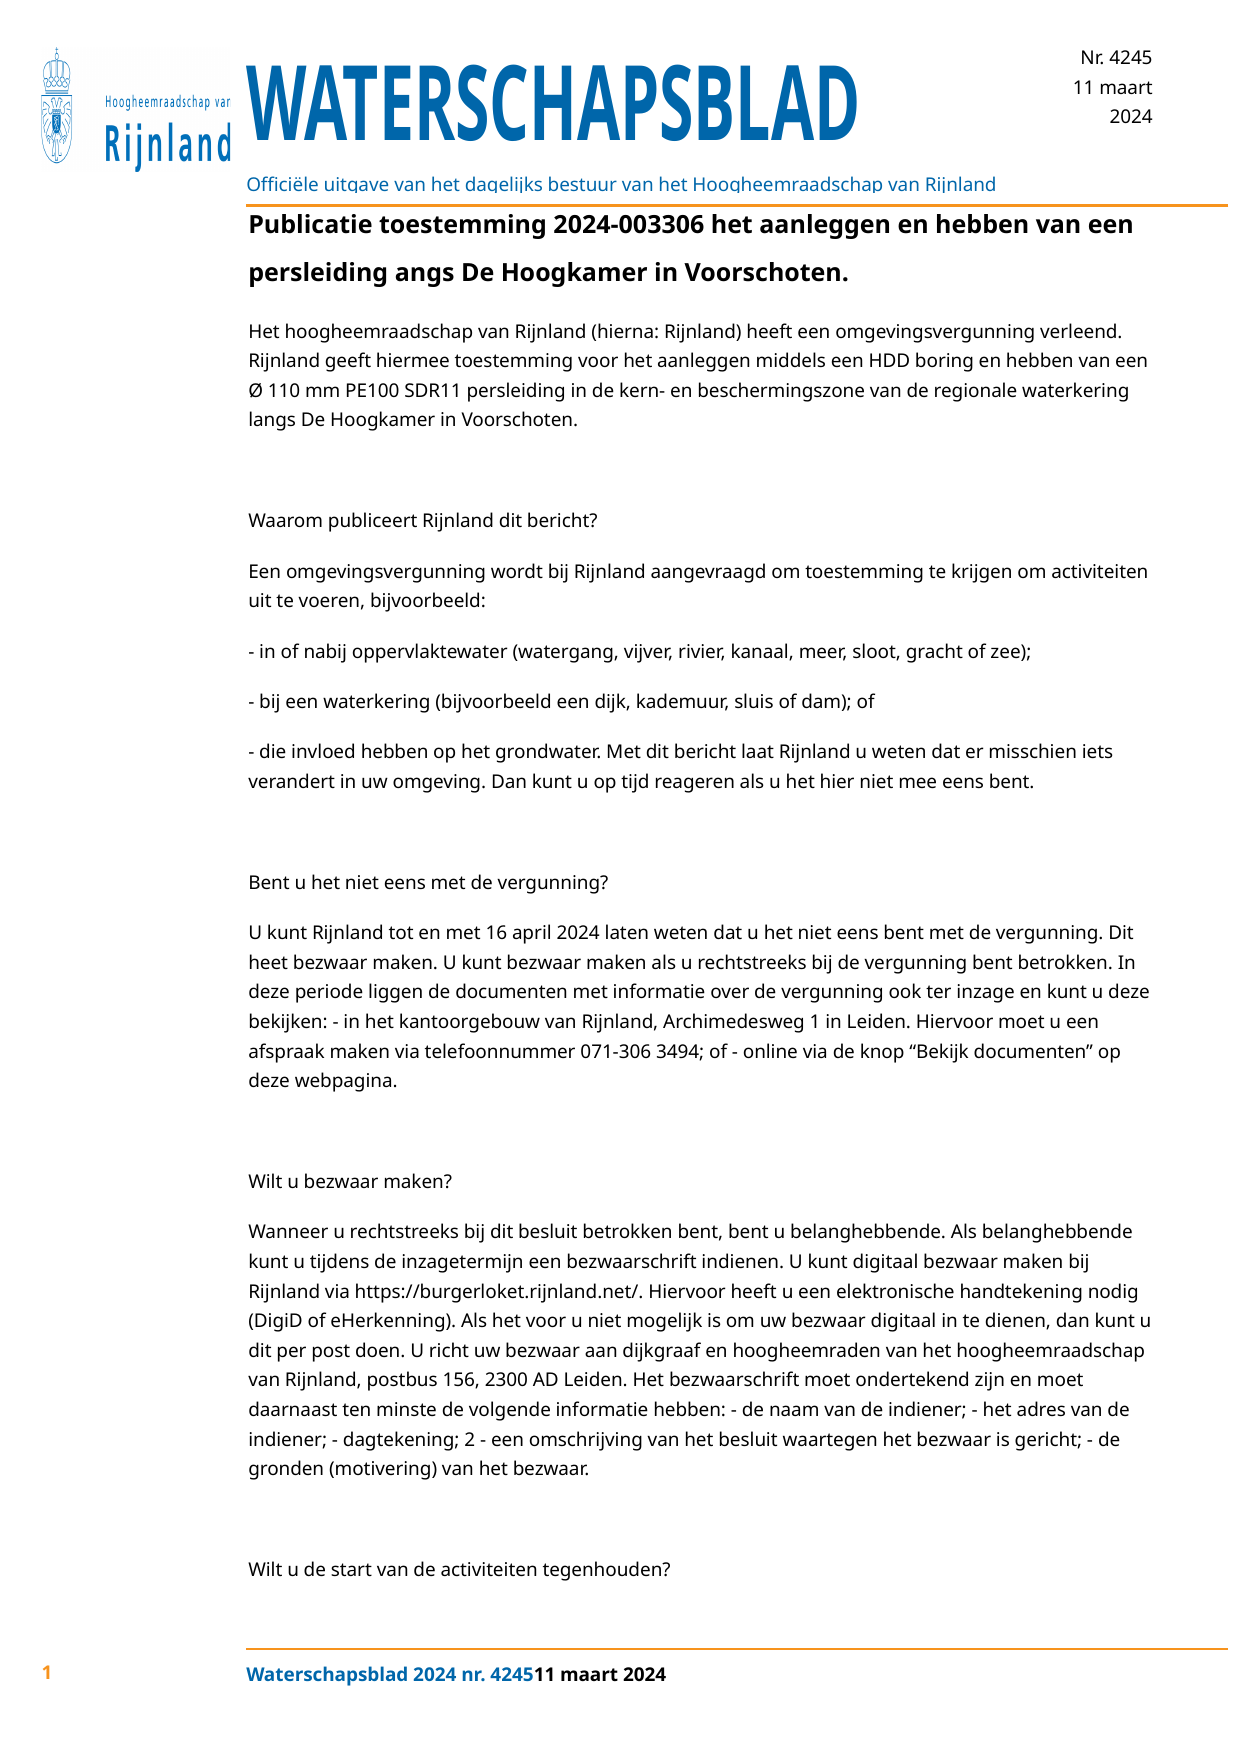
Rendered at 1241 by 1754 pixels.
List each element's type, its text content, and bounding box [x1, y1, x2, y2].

text Wanneer u rechtstreeks bij dit besluit betrokken bent, bent u belanghebbende. Als belanghebbende kunt u tijdens de inzagetermijn een bezwaarschrift indienen. U kunt digitaal bezwaar maken bij Rijnland via https://burgerloket.rijnland.net/. Hiervoor heeft u een elektronische handtekening nodig (DigiD of eHerkenning). Als het voor u niet mogelijk is om uw bezwaar digitaal in te dienen, dan kunt u dit per post doen. U richt uw bezwaar aan dijkgraaf en hoogheemraden van het hoogheemraadschap van Rijnland, postbus 156, 2300 AD Leiden. Het bezwaarschrift moet ondertekend zijn en moet daarnaast ten minste de volgende informatie hebben: - de naam van de indiener; - het adres van de indiener; - dagtekening; 2 - een omschrijving van het besluit waartegen het bezwaar is gericht; - de gronden (motivering) van het bezwaar. [248, 1219, 1152, 1481]
text Waarom publiceert Rijnland dit bericht? [248, 507, 1152, 533]
text Wilt u bezwaar maken? [248, 1168, 1152, 1194]
text Wilt u de start van de activiteiten tegenhouden? [248, 1556, 1152, 1582]
text - bij een waterkering (bijvoorbeeld een dijk, kademuur, sluis of dam); of [248, 688, 1152, 714]
text U kunt Rijnland tot en met 16 april 2024 laten weten dat u het niet eens bent met de vergunning. Dit heet bezwaar maken. U kunt bezwaar maken als u rechtstreeks bij de vergunning bent betrokken. In deze periode liggen de documenten met informatie over de vergunning ook ter inzage en kunt u deze bekijken: - in het kantoorgebouw van Rijnland, Archimedesweg 1 in Leiden. Hiervoor moet u een afspraak maken via telefoonnummer 071-306 3494; of - online via de knop “Bekijk documenten” op deze webpagina. [248, 919, 1152, 1093]
text - die invloed hebben op het grondwater. Met dit bericht laat Rijnland u weten dat er misschien iets verandert in uw omgeving. Dan kunt u op tijd reageren als u het hier niet mee eens bent. [248, 739, 1152, 794]
picture [41, 47, 231, 172]
text Het hoogheemraadschap van Rijnland (hierna: Rijnland) heeft een omgevingsvergunning verleend. Rijnland geeft hiermee toestemming voor het aanleggen middels een HDD boring en hebben van een Ø 110 mm PE100 SDR11 persleiding in de kern- en beschermingszone van de regionale waterkering langs De Hoogkamer in Voorschoten. [248, 318, 1152, 432]
text - in of nabij oppervlaktewater (watergang, vijver, rivier, kanaal, meer, sloot, gracht of zee); [248, 638, 1152, 664]
text Publicatie toestemming 2024-003306 het aanleggen en hebben van een persleiding angs De Hoogkamer in Voorschoten. [248, 207, 1152, 288]
text Bent u het niet eens met de vergunning? [248, 869, 1152, 895]
text Een omgevingsvergunning wordt bij Rijnland aangevraagd om toestemming te krijgen om activiteiten uit te voeren, bijvoorbeeld: [248, 558, 1152, 613]
